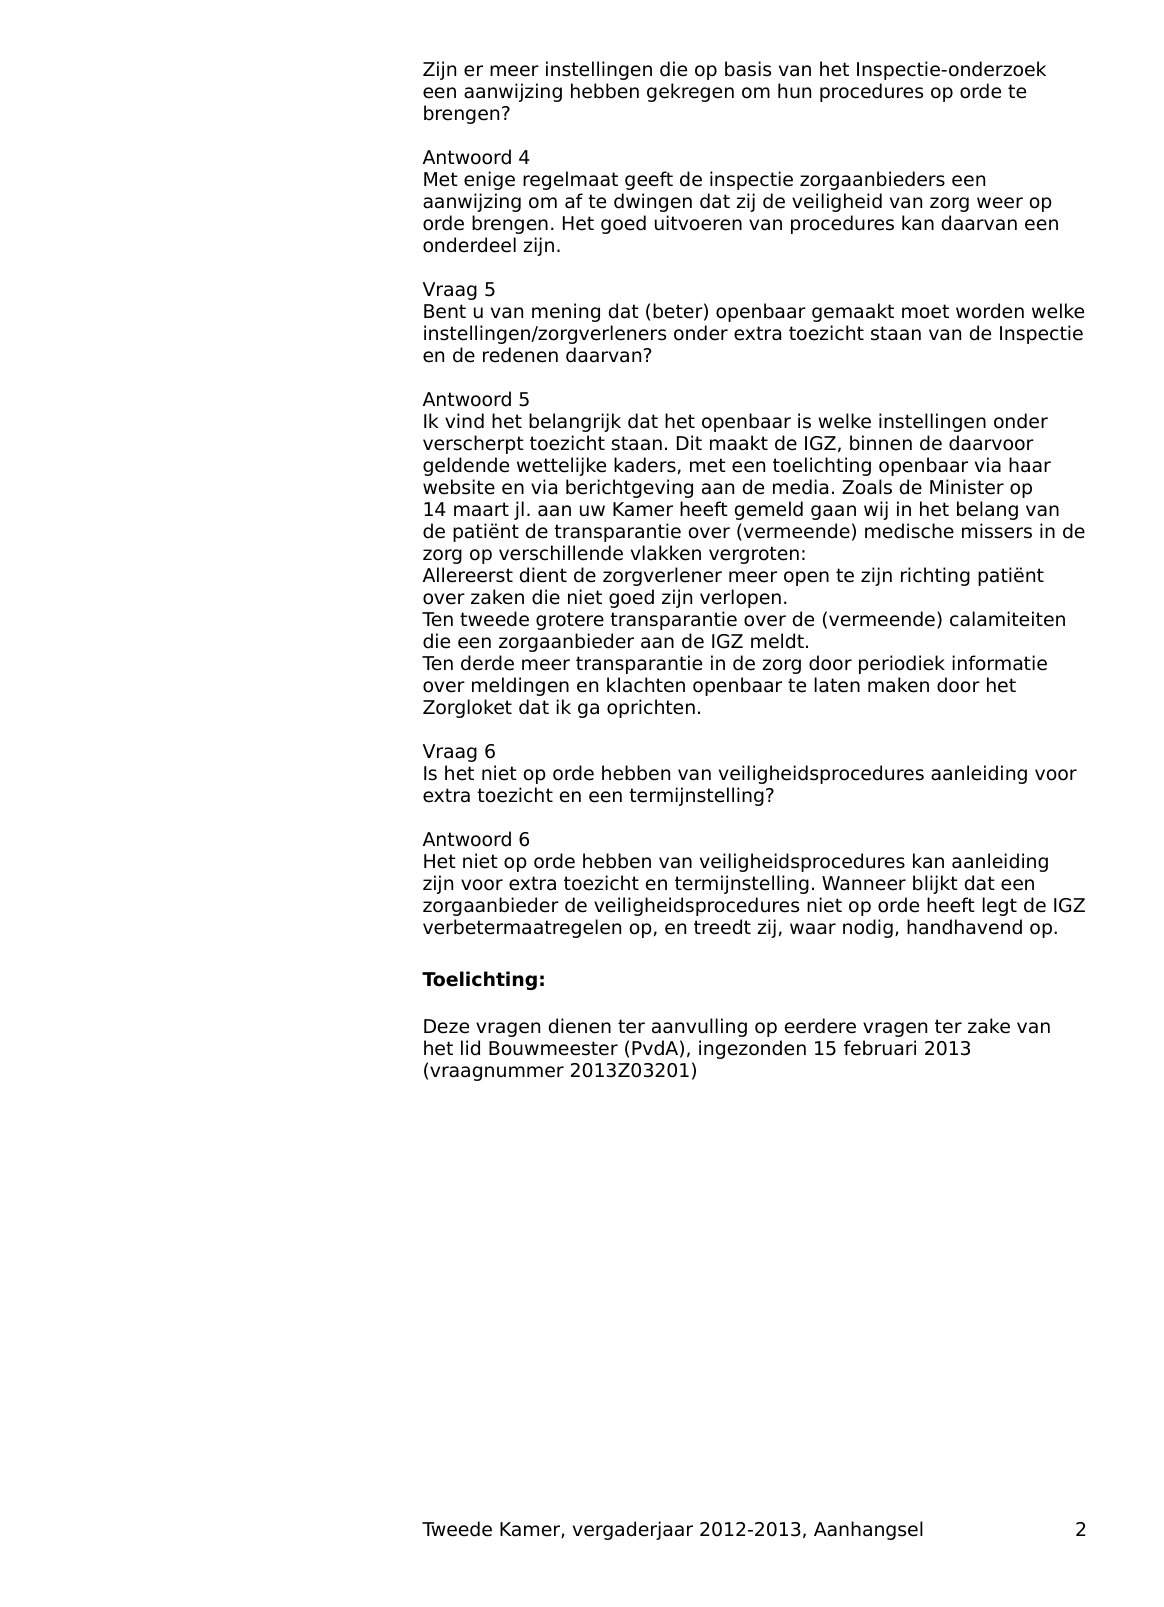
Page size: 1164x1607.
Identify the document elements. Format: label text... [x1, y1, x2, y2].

text Ten tweede grotere transparantie over de (vermeende) calamiteiten die een zorgaanbieder aan de IGZ meldt. [422, 609, 1087, 653]
text Antwoord 5 [422, 389, 1087, 411]
text Ten derde meer transparantie in de zorg door periodiek informatie over meldingen en klachten openbaar te laten maken door het Zorgloket dat ik ga oprichten. [422, 653, 1087, 719]
text Met enige regelmaat geeft de inspectie zorgaanbieders een aanwijzing om af te dwingen dat zij de veiligheid van zorg weer op orde brengen. Het goed uitvoeren van procedures kan daarvan een onderdeel zijn. [422, 169, 1087, 257]
text Het niet op orde hebben van veiligheidsprocedures kan aanleiding zijn voor extra toezicht en termijnstelling. Wanneer blijkt dat een zorgaanbieder de veiligheidsprocedures niet op orde heeft legt de IGZ verbetermaatregelen op, en treedt zij, waar nodig, handhavend op. [422, 851, 1087, 939]
subtitle Toelichting: [422, 969, 1087, 991]
text Ik vind het belangrijk dat het openbaar is welke instellingen onder verscherpt toezicht staan. Dit maakt de IGZ, binnen de daarvoor geldende wettelijke kaders, met een toelichting openbaar via haar website en via berichtgeving aan de media. Zoals de Minister op 14 maart jl. aan uw Kamer heeft gemeld gaan wij in het belang van de patiënt de transparantie over (vermeende) medische missers in de zorg op verschillende vlakken vergroten: [422, 411, 1087, 565]
text Vraag 5 [422, 279, 1087, 301]
text Allereerst dient de zorgverlener meer open te zijn richting patiënt over zaken die niet goed zijn verlopen. [422, 565, 1087, 609]
text Antwoord 4 [422, 147, 1087, 169]
text Deze vragen dienen ter aanvulling op eerdere vragen ter zake van het lid Bouwmeester (PvdA), ingezonden 15 februari 2013 (vraagnummer 2013Z03201) [422, 1016, 1087, 1082]
text Antwoord 6 [422, 829, 1087, 851]
text Bent u van mening dat (beter) openbaar gemaakt moet worden welke instellingen/zorgverleners onder extra toezicht staan van de Inspectie en de redenen daarvan? [422, 301, 1087, 367]
text Vraag 6 [422, 741, 1087, 763]
text Is het niet op orde hebben van veiligheidsprocedures aanleiding voor extra toezicht en een termijnstelling? [422, 763, 1087, 807]
text Zijn er meer instellingen die op basis van het Inspectie-onderzoek een aanwijzing hebben gekregen om hun procedures op orde te brengen? [422, 59, 1087, 125]
